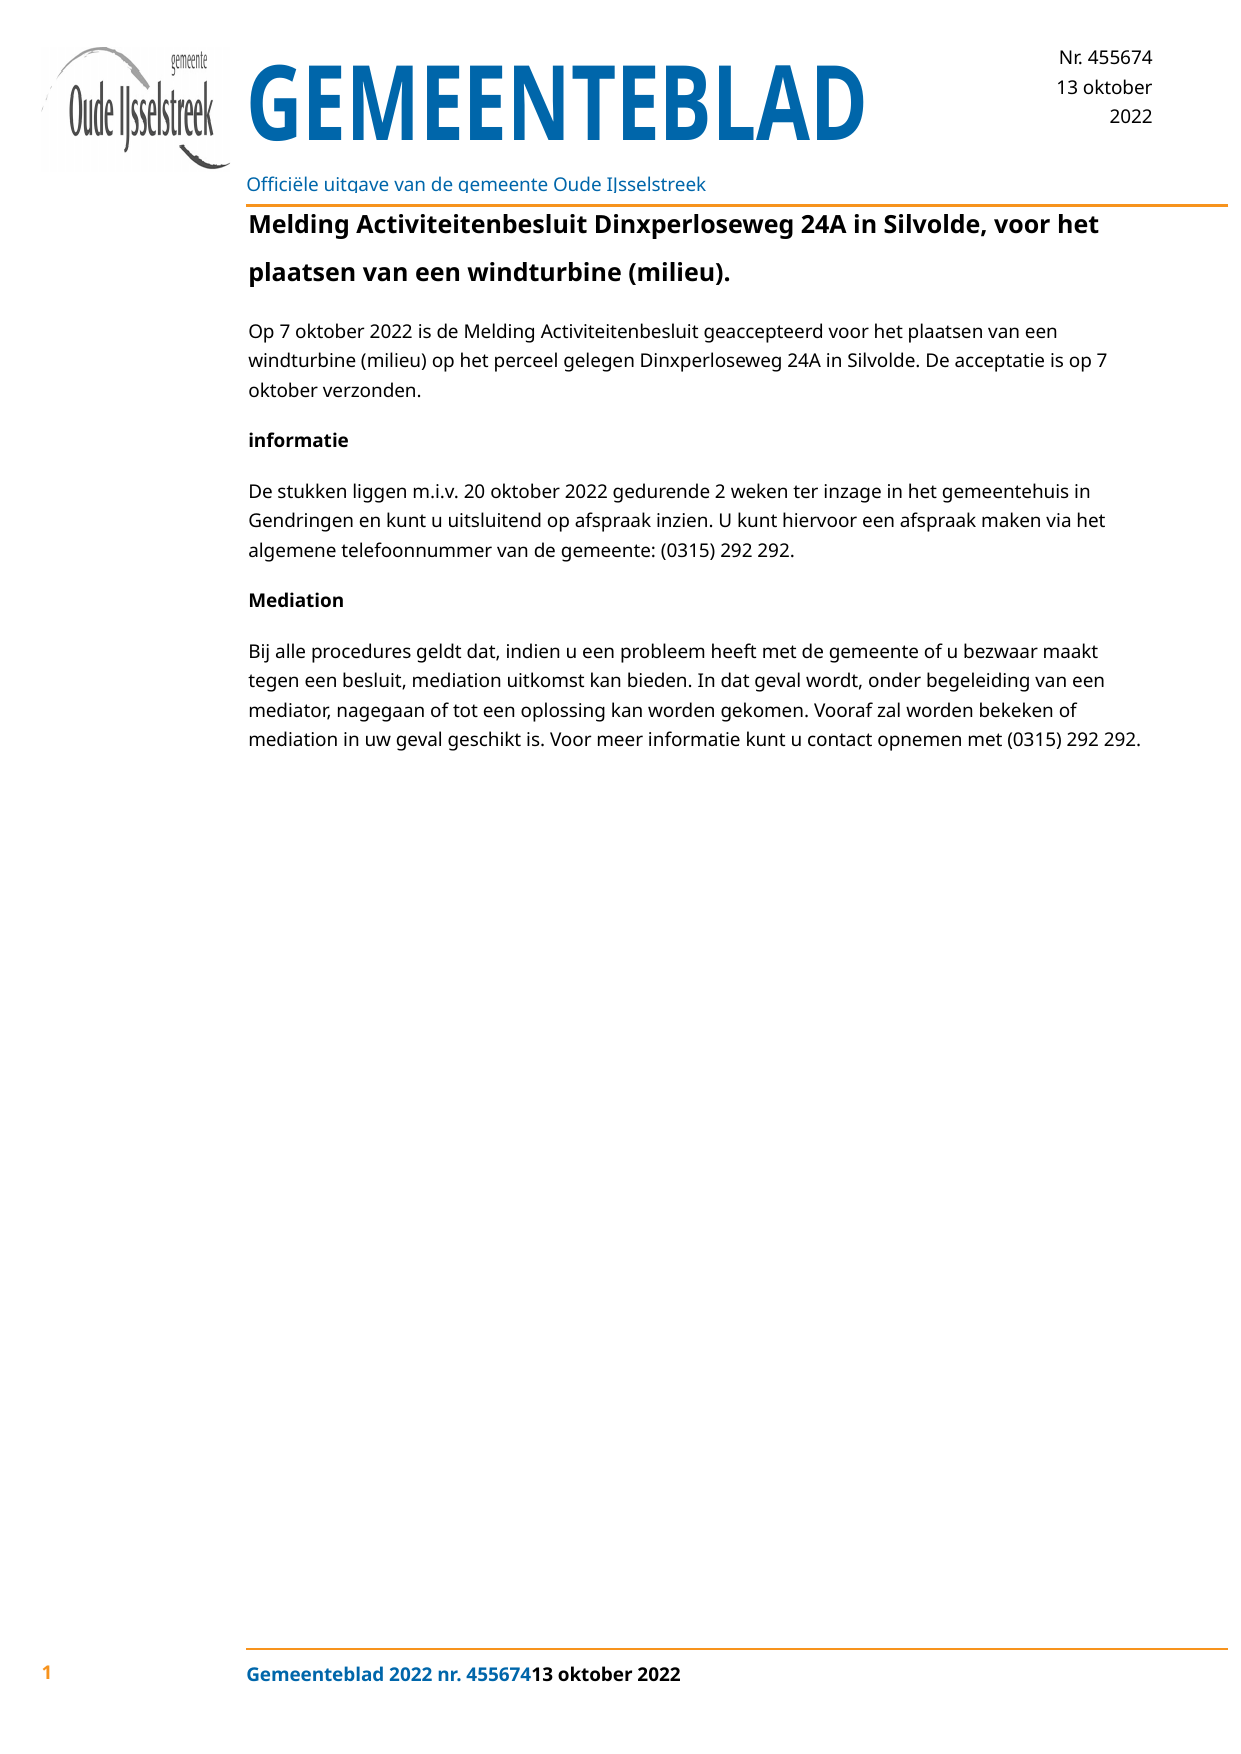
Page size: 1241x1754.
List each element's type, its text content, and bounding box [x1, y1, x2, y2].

text Bij alle procedures geldt dat, indien u een probleem heeft met de gemeente of u bezwaar maakt tegen een besluit, mediation uitkomst kan bieden. In dat geval wordt, onder begeleiding van een mediator, nagegaan of tot een oplossing kan worden gekomen. Vooraf zal worden bekeken of mediation in uw geval geschikt is. Voor meer informatie kunt u contact opnemen met (0315) 292 292. [248, 638, 1152, 752]
picture [41, 47, 231, 172]
text Mediation [248, 587, 1152, 613]
text Op 7 oktober 2022 is de Melding Activiteitenbesluit geaccepteerd voor het plaatsen van een windturbine (milieu) op het perceel gelegen Dinxperloseweg 24A in Silvolde. De acceptatie is op 7 oktober verzonden. [248, 318, 1152, 403]
text informatie [248, 427, 1152, 453]
text Melding Activiteitenbesluit Dinxperloseweg 24A in Silvolde, voor het plaatsen van een windturbine (milieu). [248, 207, 1152, 288]
text De stukken liggen m.i.v. 20 oktober 2022 gedurende 2 weken ter inzage in het gemeentehuis in Gendringen en kunt u uitsluitend op afspraak inzien. U kunt hiervoor een afspraak maken via het algemene telefoonnummer van de gemeente: (0315) 292 292. [248, 478, 1152, 563]
